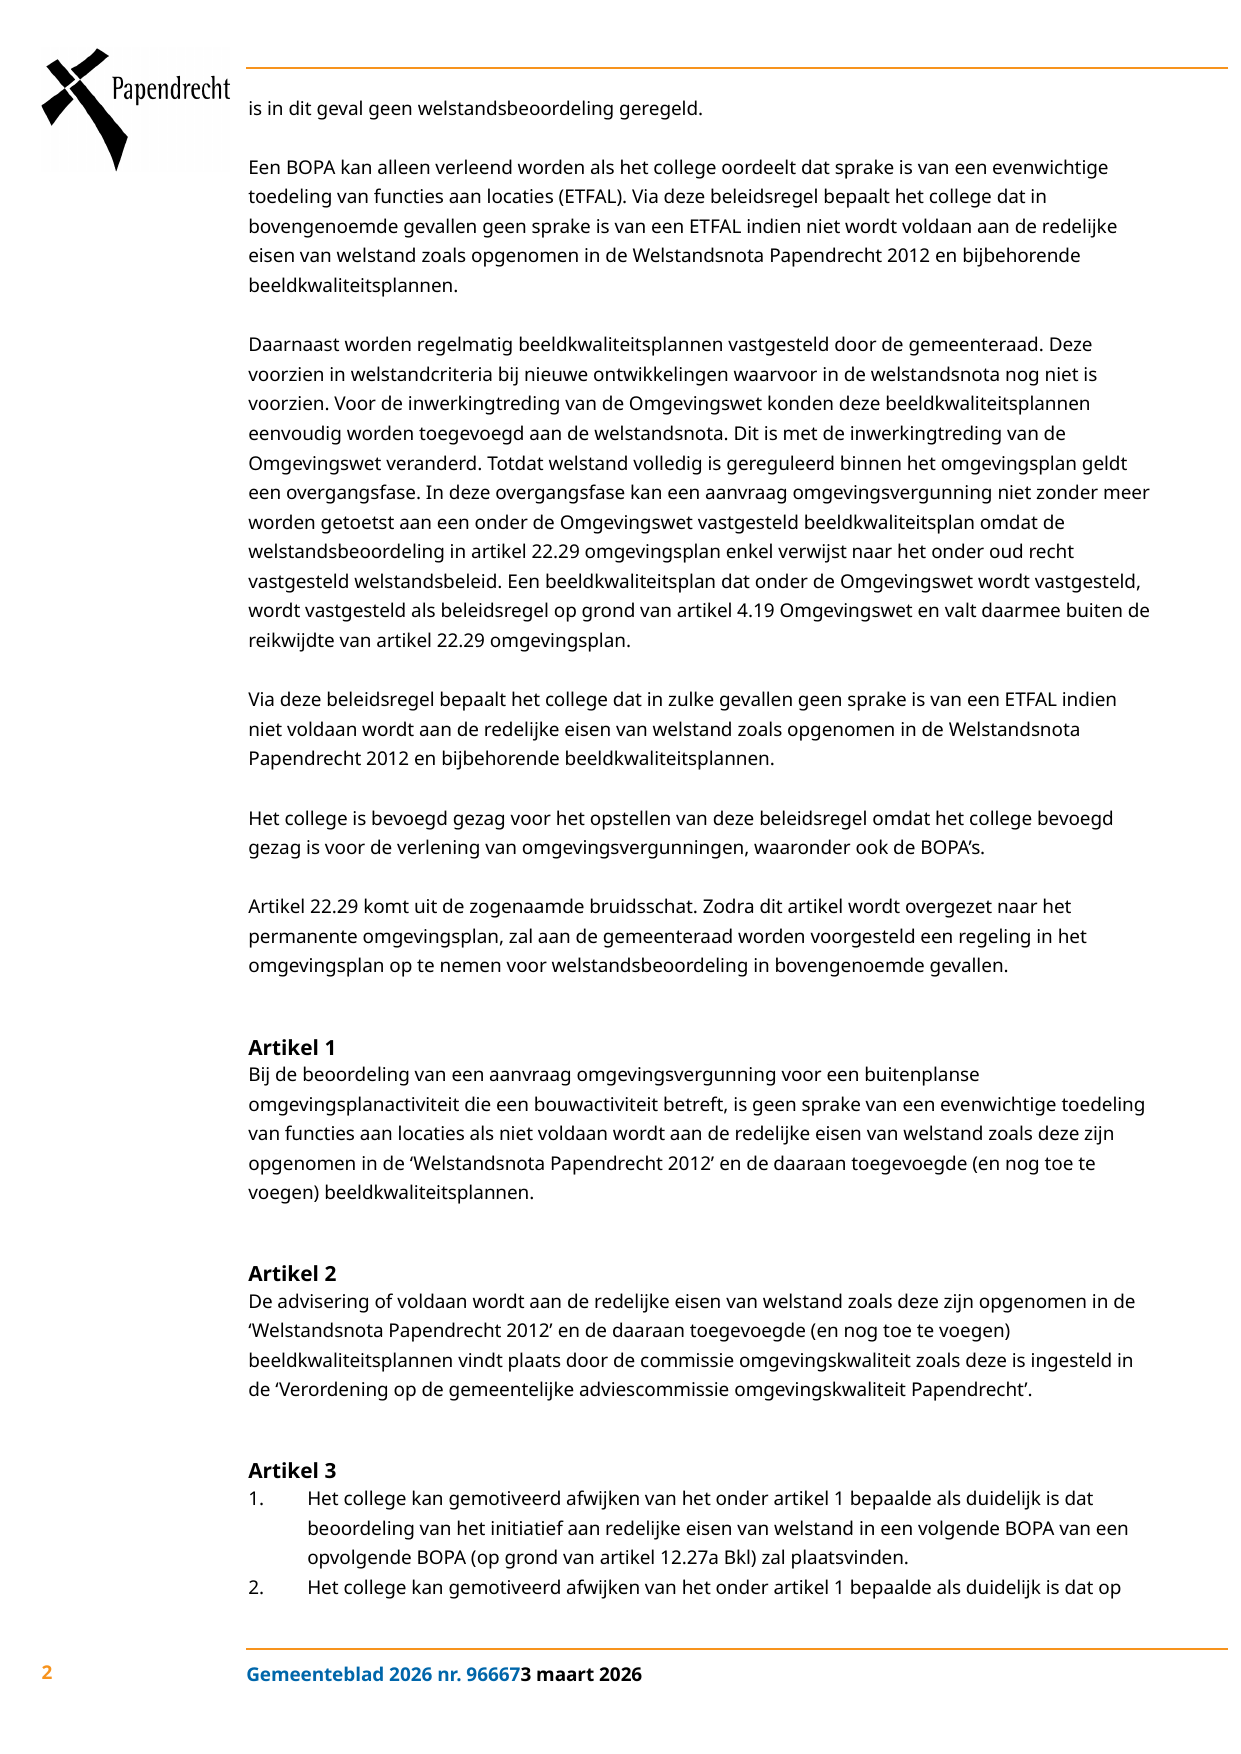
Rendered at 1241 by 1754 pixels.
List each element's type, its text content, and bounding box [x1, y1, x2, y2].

text Artikel 3 [248, 1457, 1152, 1485]
picture [41, 47, 231, 172]
text Bij de beoordeling van een aanvraag omgevingsvergunning voor een buitenplanse omgevingsplanactiviteit die een bouwactiviteit betreft, is geen sprake van een evenwichtige toedeling van functies aan locaties als niet voldaan wordt aan de redelijke eisen van welstand zoals deze zijn opgenomen in de ‘Welstandsnota Papendrecht 2012’ en de daaraan toegevoegde (en nog toe te voegen) beeldkwaliteitsplannen. [248, 1061, 1152, 1205]
text Daarnaast worden regelmatig beeldkwaliteitsplannen vastgesteld door de gemeenteraad. Deze voorzien in welstandcriteria bij nieuwe ontwikkelingen waarvoor in de welstandsnota nog niet is voorzien. Voor de inwerkingtreding van de Omgevingswet konden deze beeldkwaliteitsplannen eenvoudig worden toegevoegd aan de welstandsnota. Dit is met de inwerkingtreding van de Omgevingswet veranderd. Totdat welstand volledig is gereguleerd binnen het omgevingsplan geldt een overgangsfase. In deze overgangsfase kan een aanvraag omgevingsvergunning niet zonder meer worden getoetst aan een onder de Omgevingswet vastgesteld beeldkwaliteitsplan omdat de welstandsbeoordeling in artikel 22.29 omgevingsplan enkel verwijst naar het onder oud recht vastgesteld welstandsbeleid. Een beeldkwaliteitsplan dat onder de Omgevingswet wordt vastgesteld, wordt vastgesteld als beleidsregel op grond van artikel 4.19 Omgevingswet en valt daarmee buiten de reikwijdte van artikel 22.29 omgevingsplan. [248, 331, 1152, 653]
text Via deze beleidsregel bepaalt het college dat in zulke gevallen geen sprake is van een ETFAL indien niet voldaan wordt aan de redelijke eisen van welstand zoals opgenomen in de Welstandsnota Papendrecht 2012 en bijbehorende beeldkwaliteitsplannen. [248, 686, 1152, 771]
text Het college is bevoegd gezag voor het opstellen van deze beleidsregel omdat het college bevoegd gezag is voor de verlening van omgevingsvergunningen, waaronder ook de BOPA’s. [248, 805, 1152, 860]
text is in dit geval geen welstandsbeoordeling geregeld. [248, 95, 1152, 121]
list Het college kan gemotiveerd afwijken van het onder artikel 1 bepaalde als duidelijk is dat op [248, 1574, 1152, 1599]
text Artikel 22.29 komt uit de zogenaamde bruidsschat. Zodra dit artikel wordt overgezet naar het permanente omgevingsplan, zal aan de gemeenteraad worden voorgesteld een regeling in het omgevingsplan op te nemen voor welstandsbeoordeling in bovengenoemde gevallen. [248, 893, 1152, 978]
text Artikel 1 [248, 1033, 1152, 1061]
list Het college kan gemotiveerd afwijken van het onder artikel 1 bepaalde als duidelijk is dat beoordeling van het initiatief aan redelijke eisen van welstand in een volgende BOPA van een opvolgende BOPA (op grond van artikel 12.27a Bkl) zal plaatsvinden. [248, 1485, 1152, 1570]
text Artikel 2 [248, 1259, 1152, 1288]
text Een BOPA kan alleen verleend worden als het college oordeelt dat sprake is van een evenwichtige toedeling van functies aan locaties (ETFAL). Via deze beleidsregel bepaalt het college dat in bovengenoemde gevallen geen sprake is van een ETFAL indien niet wordt voldaan aan de redelijke eisen van welstand zoals opgenomen in de Welstandsnota Papendrecht 2012 en bijbehorende beeldkwaliteitsplannen. [248, 154, 1152, 298]
text De advisering of voldaan wordt aan de redelijke eisen van welstand zoals deze zijn opgenomen in de ‘Welstandsnota Papendrecht 2012’ en de daaraan toegevoegde (en nog toe te voegen) beeldkwaliteitsplannen vindt plaats door de commissie omgevingskwaliteit zoals deze is ingesteld in de ‘Verordening op de gemeentelijke adviescommissie omgevingskwaliteit Papendrecht’. [248, 1288, 1152, 1402]
